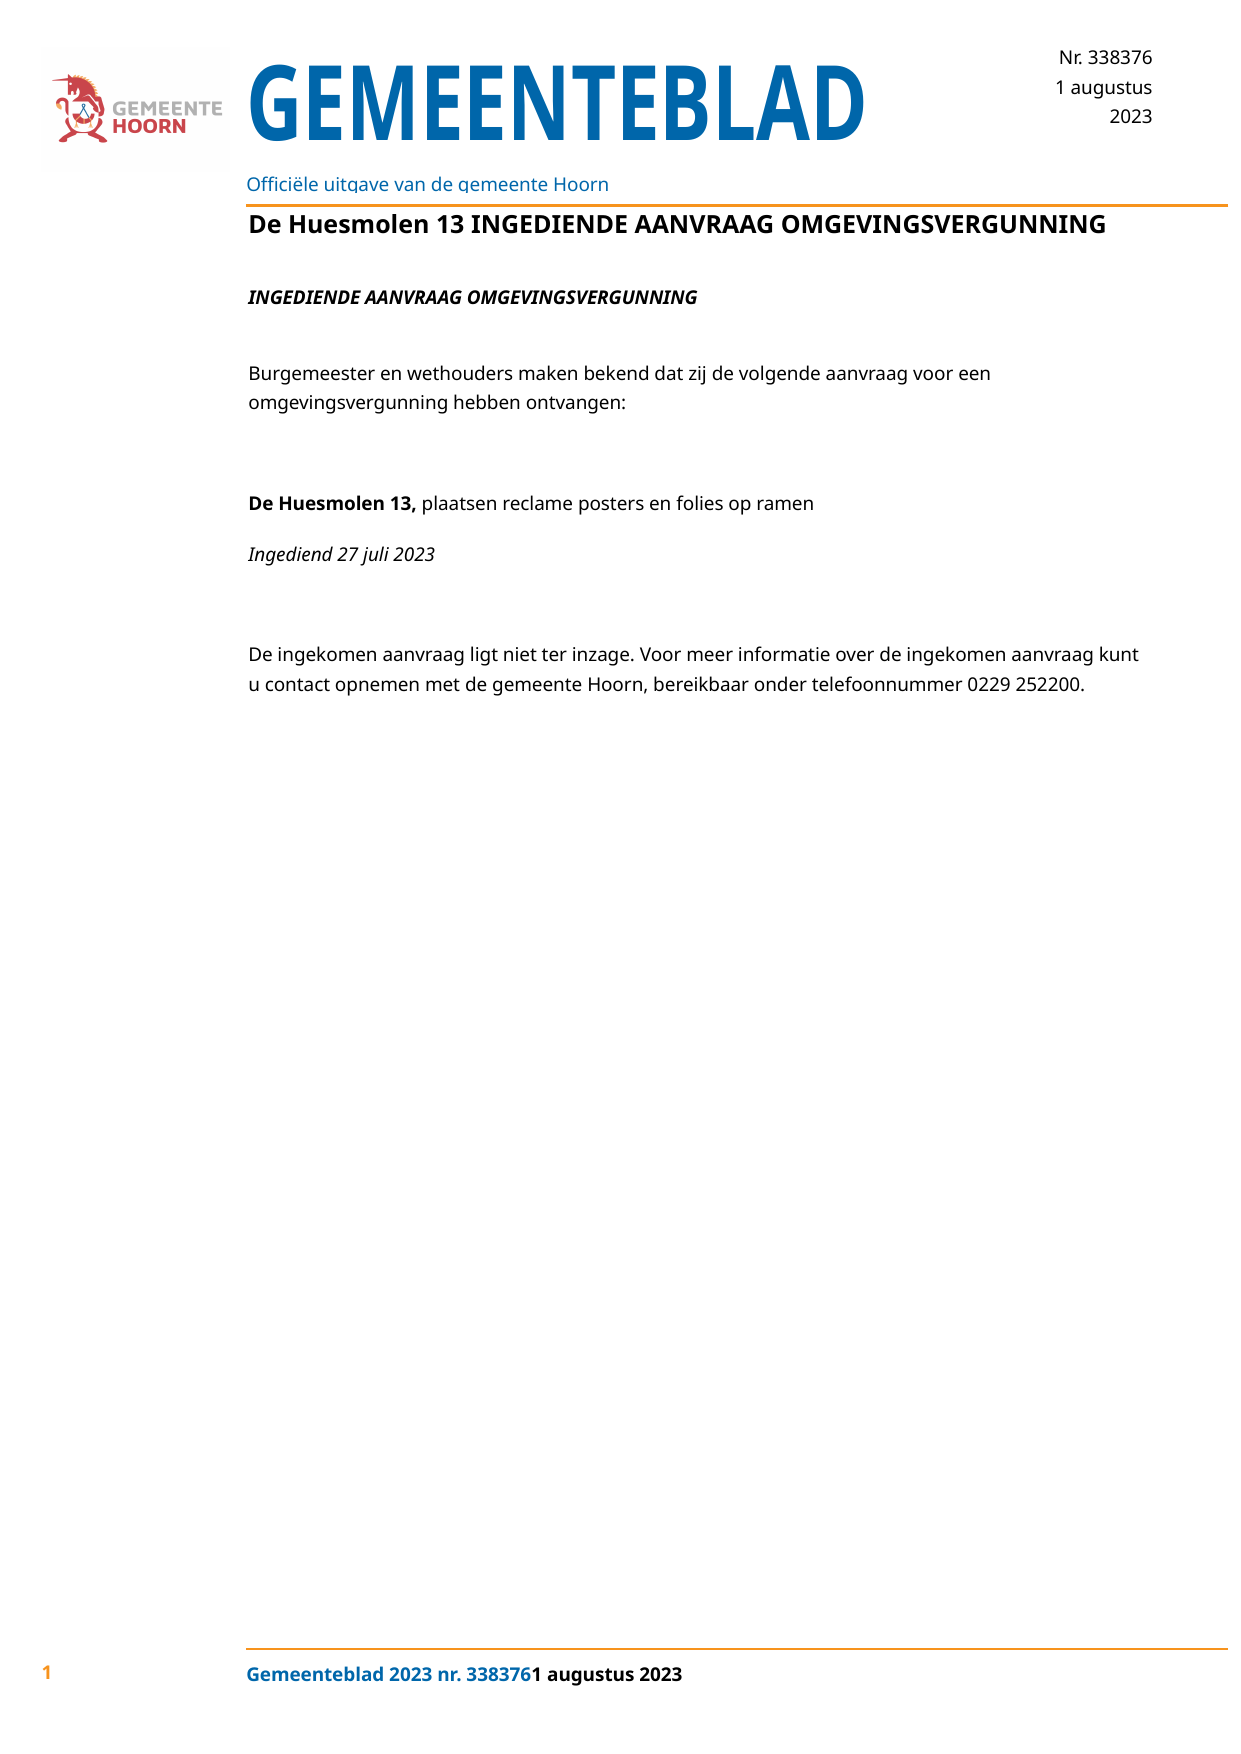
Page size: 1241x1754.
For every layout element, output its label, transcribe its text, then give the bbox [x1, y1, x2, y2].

text Burgemeester en wethouders maken bekend dat zij de volgende aanvraag voor een omgevingsvergunning hebben ontvangen: [248, 360, 1152, 415]
text De Huesmolen 13, plaatsen reclame posters en folies op ramen [248, 490, 1152, 516]
text Ingediend 27 juli 2023 [248, 541, 1152, 567]
picture [41, 47, 231, 172]
text INGEDIENDE AANVRAAG OMGEVINGSVERGUNNING [248, 284, 1152, 309]
text De ingekomen aanvraag ligt niet ter inzage. Voor meer informatie over de ingekomen aanvraag kunt u contact opnemen met de gemeente Hoorn, bereikbaar onder telefoonnummer 0229 252200. [248, 642, 1152, 697]
text De Huesmolen 13 INGEDIENDE AANVRAAG OMGEVINGSVERGUNNING [248, 207, 1152, 241]
